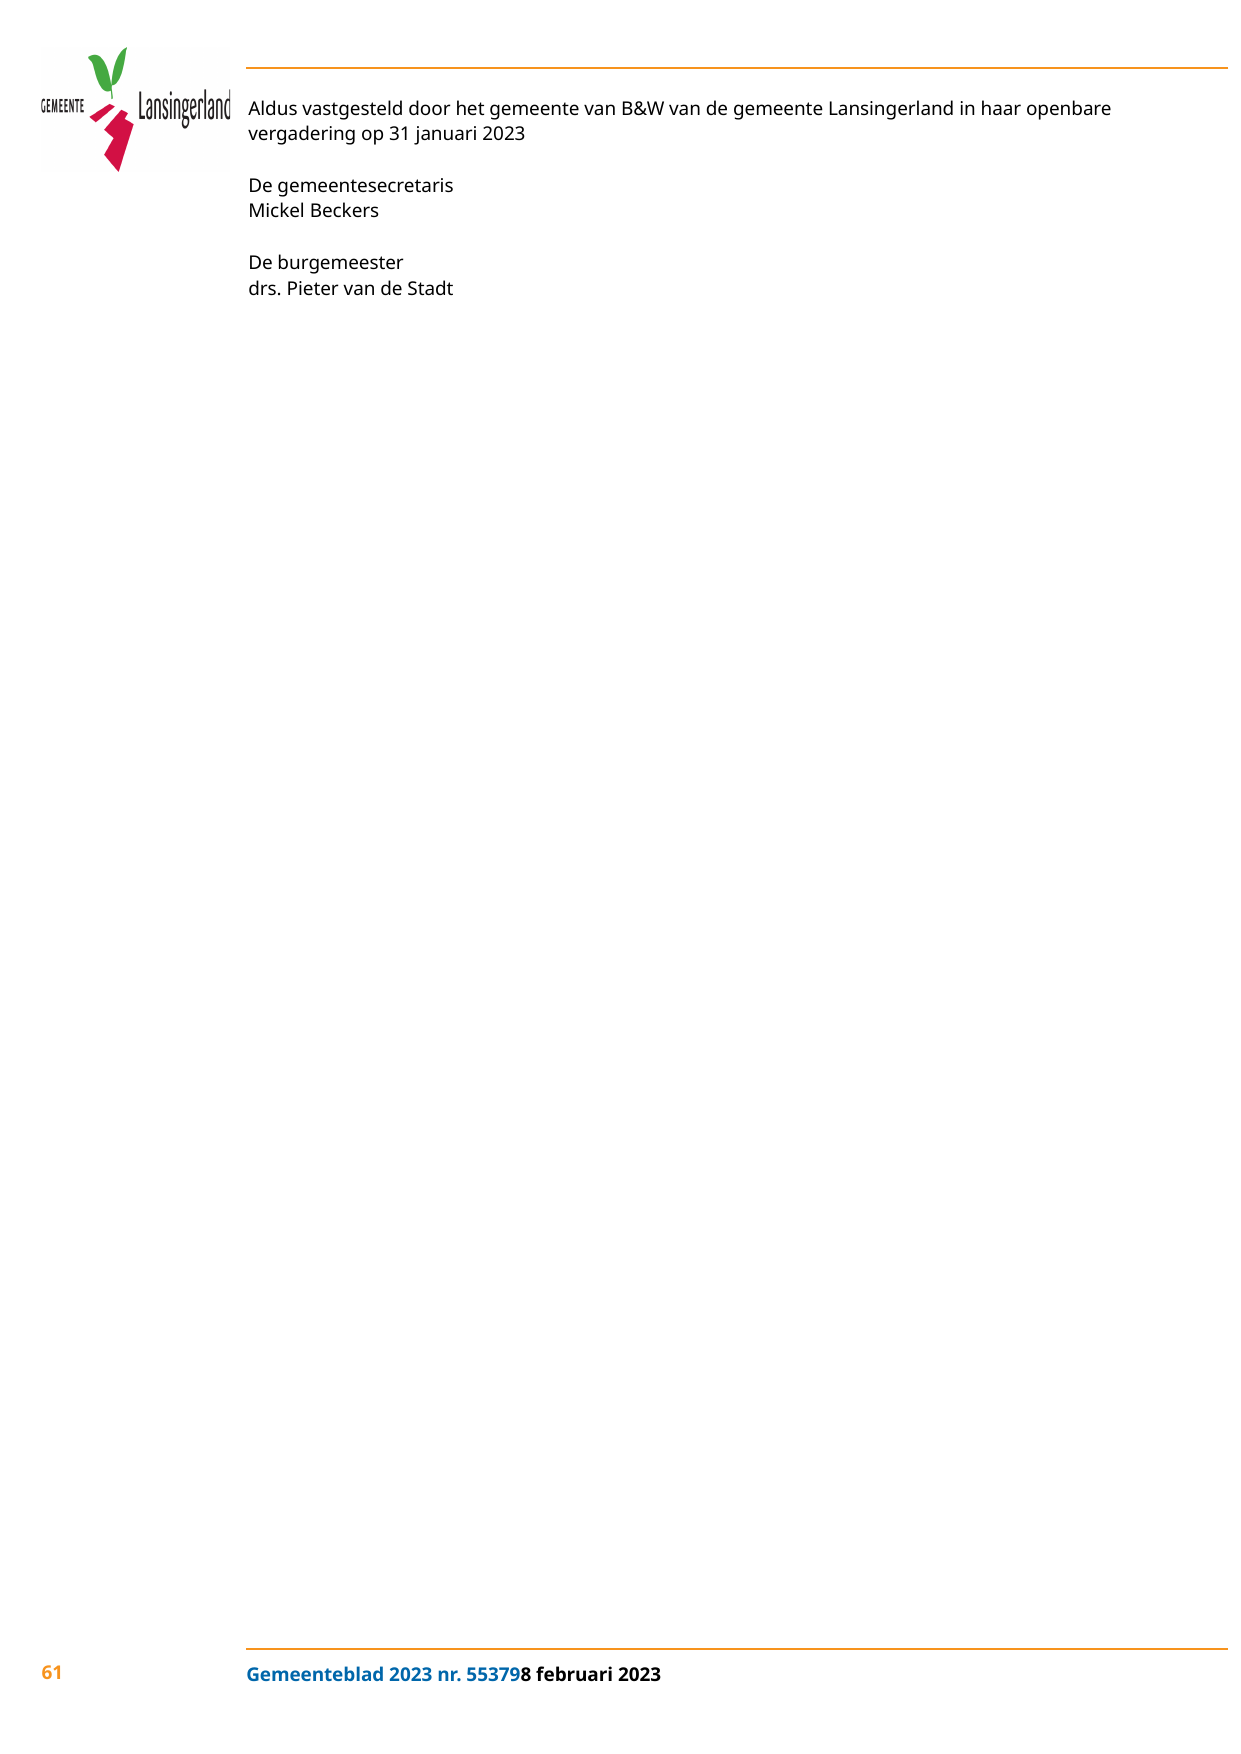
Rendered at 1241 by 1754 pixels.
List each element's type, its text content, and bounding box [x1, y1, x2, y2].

text Mickel Beckers [248, 198, 1152, 223]
text De gemeentesecretaris [248, 172, 1152, 198]
text Aldus vastgesteld door het gemeente van B&W van de gemeente Lansingerland in haar openbare vergadering op 31 januari 2023 [248, 95, 1152, 146]
text drs. Pieter van de Stadt [248, 275, 1152, 301]
picture [41, 47, 231, 172]
text De burgemeester [248, 249, 1152, 275]
